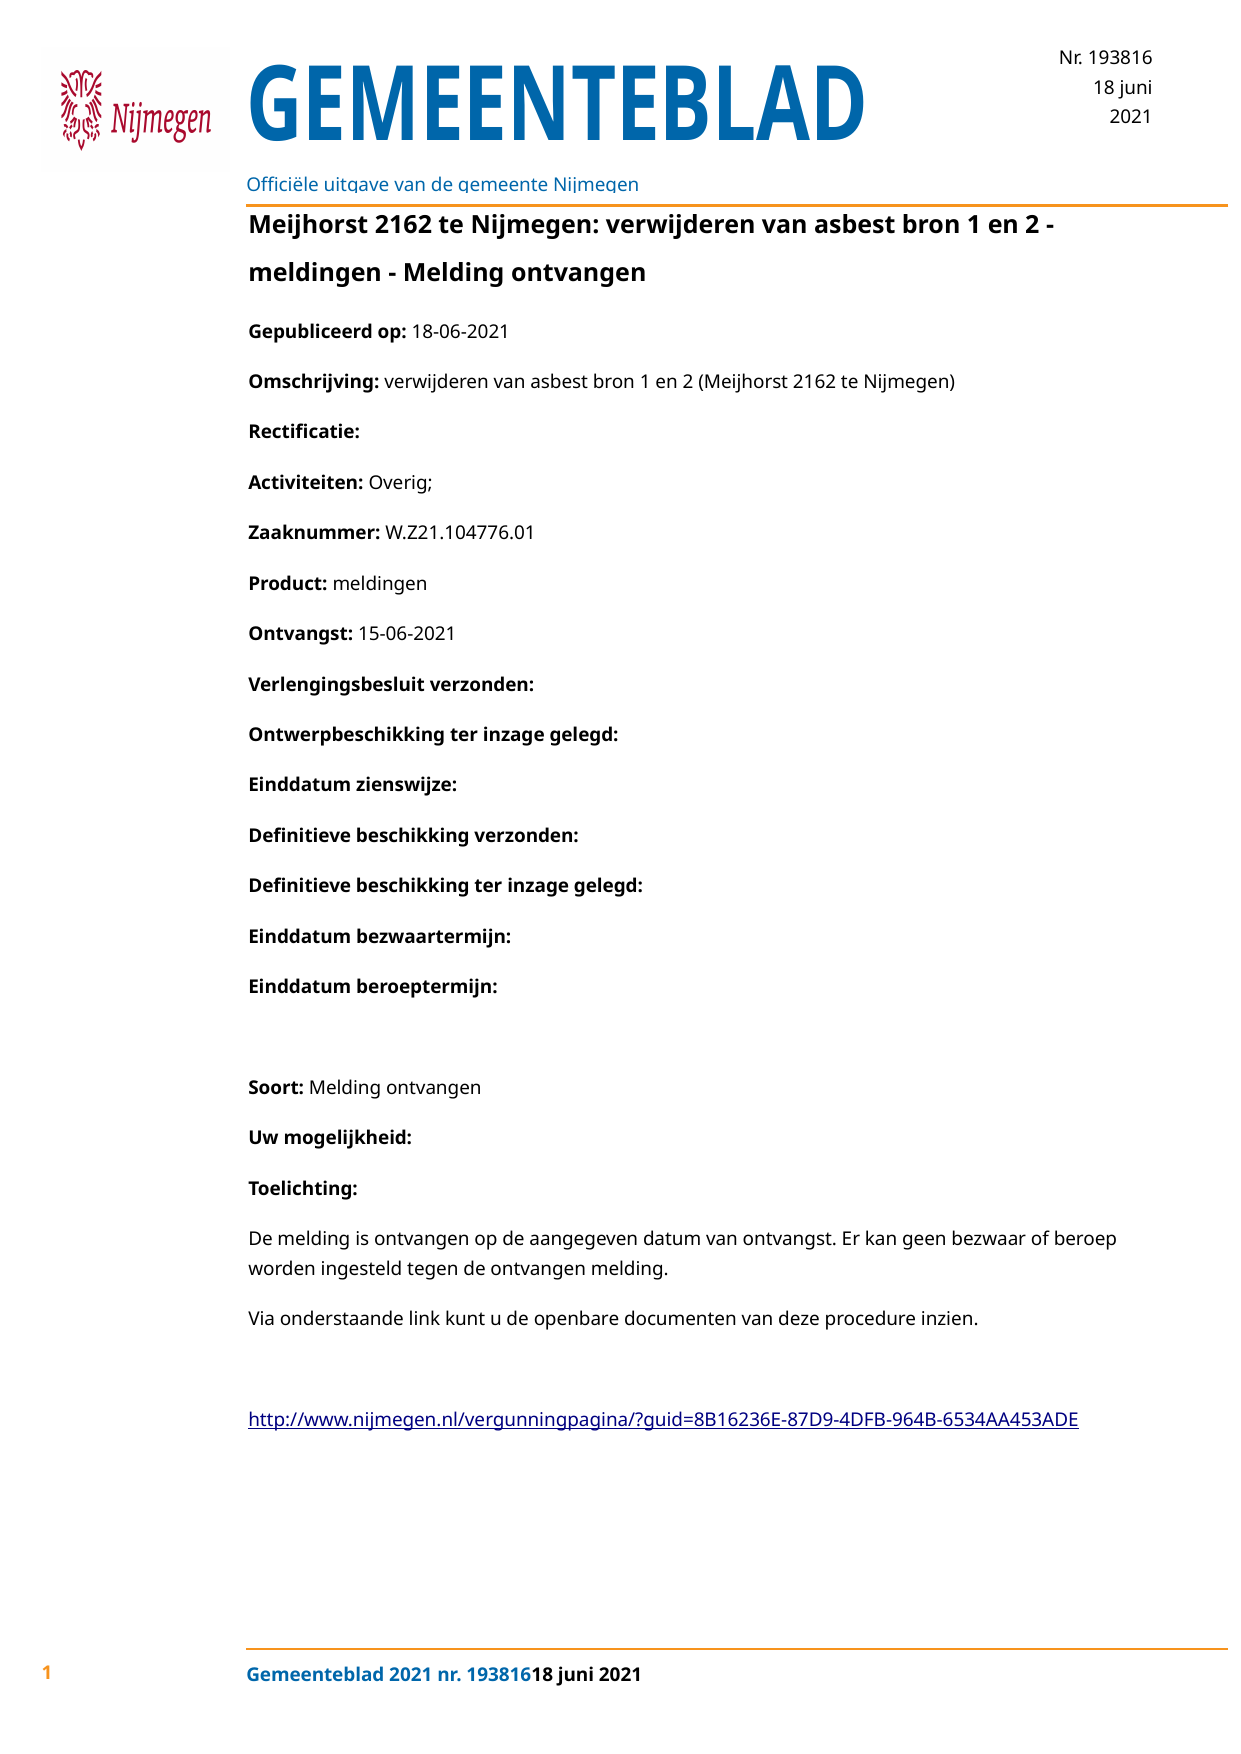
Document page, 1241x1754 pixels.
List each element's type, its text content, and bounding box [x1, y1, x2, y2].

text http://www.nijmegen.nl/vergunningpagina/?guid=8B16236E-87D9-4DFB-964B-6534AA453ADE [248, 1406, 1152, 1432]
text Activiteiten: Overig; [248, 469, 1152, 495]
text Uw mogelijkheid: [248, 1124, 1152, 1150]
text De melding is ontvangen op de aangegeven datum van ontvangst. Er kan geen bezwaar of beroep worden ingesteld tegen de ontvangen melding. [248, 1225, 1152, 1281]
picture [41, 47, 231, 172]
text Einddatum bezwaartermijn: [248, 923, 1152, 949]
text Toelichting: [248, 1175, 1152, 1201]
text Product: meldingen [248, 570, 1152, 596]
text Definitieve beschikking verzonden: [248, 822, 1152, 848]
text Gepubliceerd op: 18-06-2021 [248, 318, 1152, 344]
text Einddatum beroeptermijn: [248, 973, 1152, 999]
text Zaaknummer: W.Z21.104776.01 [248, 519, 1152, 545]
text Ontvangst: 15-06-2021 [248, 620, 1152, 646]
text Omschrijving: verwijderen van asbest bron 1 en 2 (Meijhorst 2162 te Nijmegen) [248, 368, 1152, 394]
text Ontwerpbeschikking ter inzage gelegd: [248, 721, 1152, 747]
text Definitieve beschikking ter inzage gelegd: [248, 872, 1152, 898]
text Rectificatie: [248, 419, 1152, 444]
text Einddatum zienswijze: [248, 772, 1152, 797]
text Verlengingsbesluit verzonden: [248, 671, 1152, 697]
text Via onderstaande link kunt u de openbare documenten van deze procedure inzien. [248, 1305, 1152, 1331]
text Soort: Melding ontvangen [248, 1074, 1152, 1100]
text Meijhorst 2162 te Nijmegen: verwijderen van asbest bron 1 en 2 - meldingen - Melding ontvangen [248, 207, 1152, 288]
